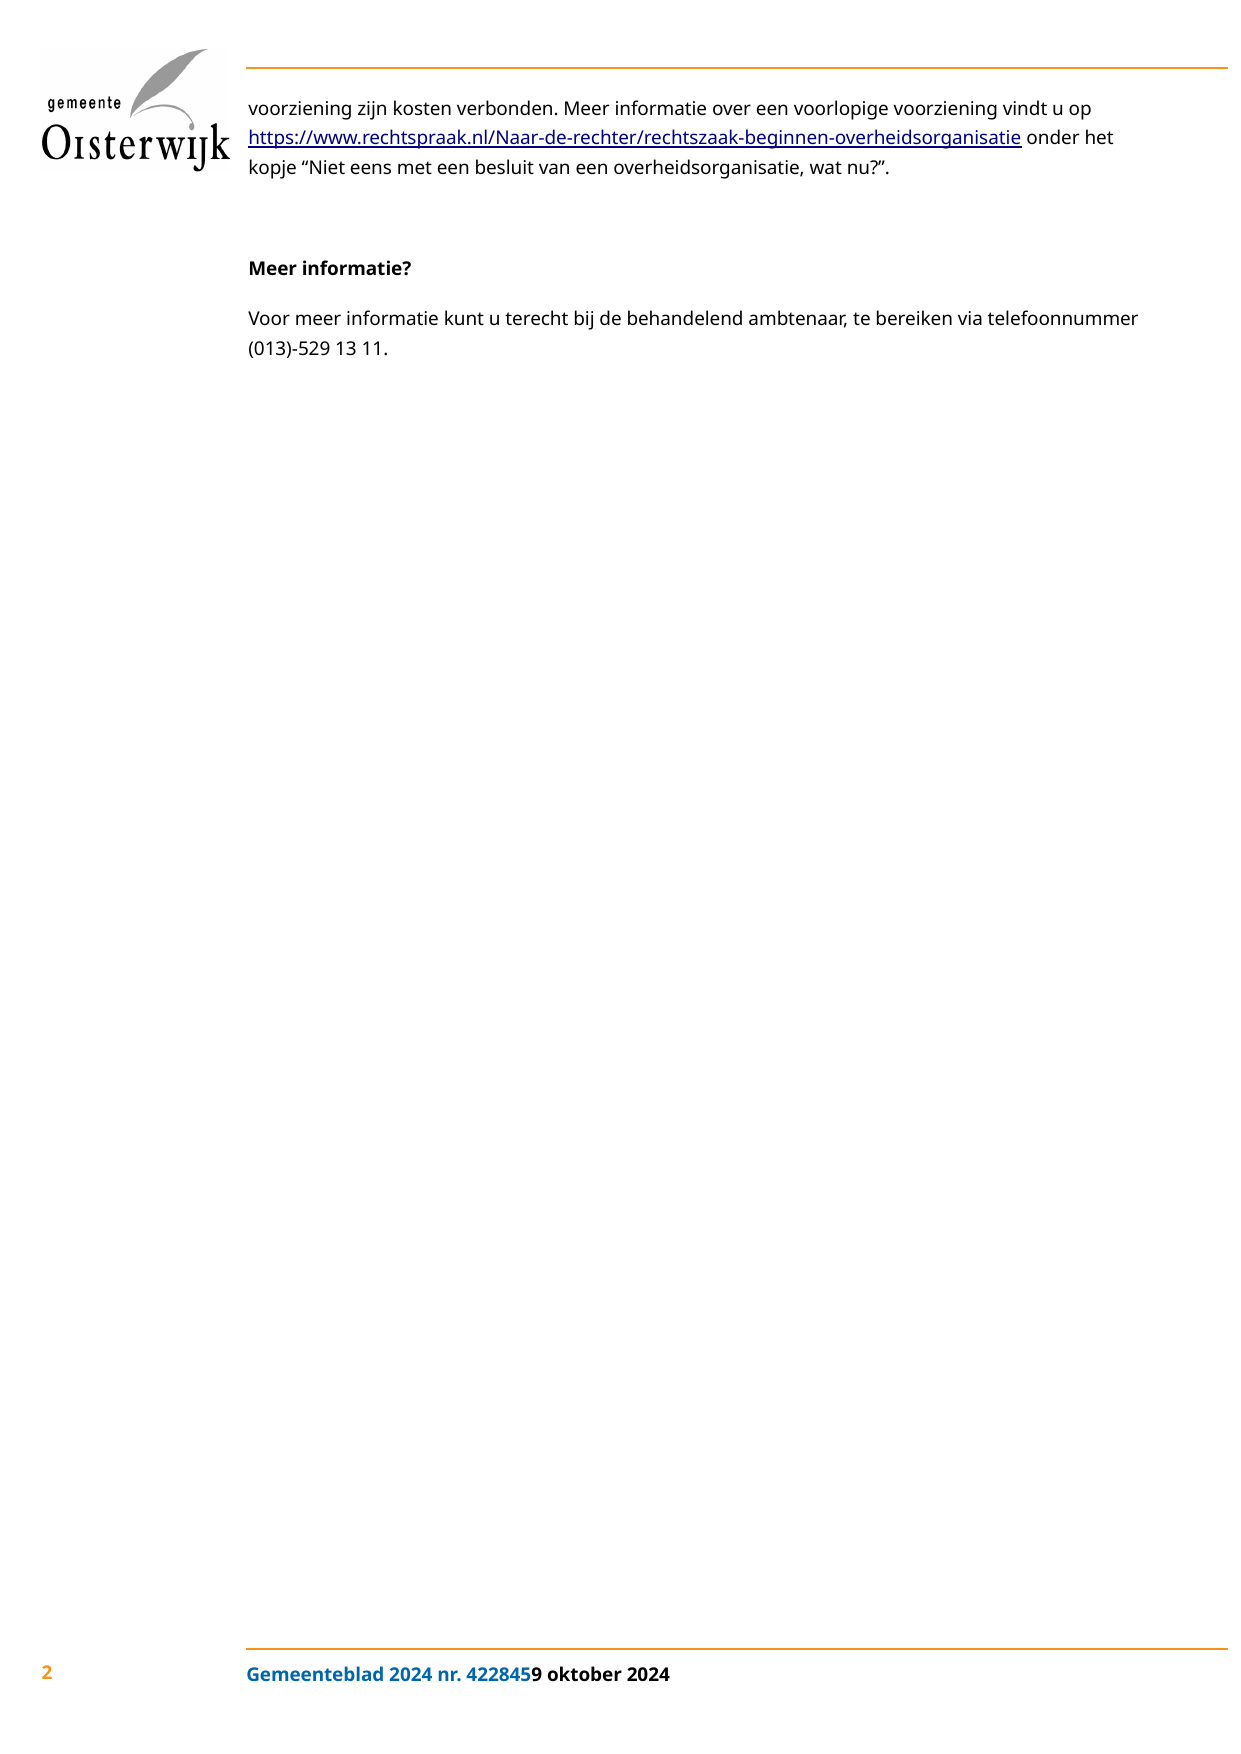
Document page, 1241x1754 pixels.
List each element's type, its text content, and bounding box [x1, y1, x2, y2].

picture [41, 47, 231, 172]
text voorziening zijn kosten verbonden. Meer informatie over een voorlopige voorziening vindt u op https://www.rechtspraak.nl/Naar-de-rechter/rechtszaak-beginnen-overheidsorganisatie onder het kopje “Niet eens met een besluit van een overheidsorganisatie, wat nu?”. [248, 95, 1152, 180]
text Voor meer informatie kunt u terecht bij de behandelend ambtenaar, te bereiken via telefoonnummer (013)-529 13 11. [248, 305, 1152, 361]
text Meer informatie? [248, 255, 1152, 281]
